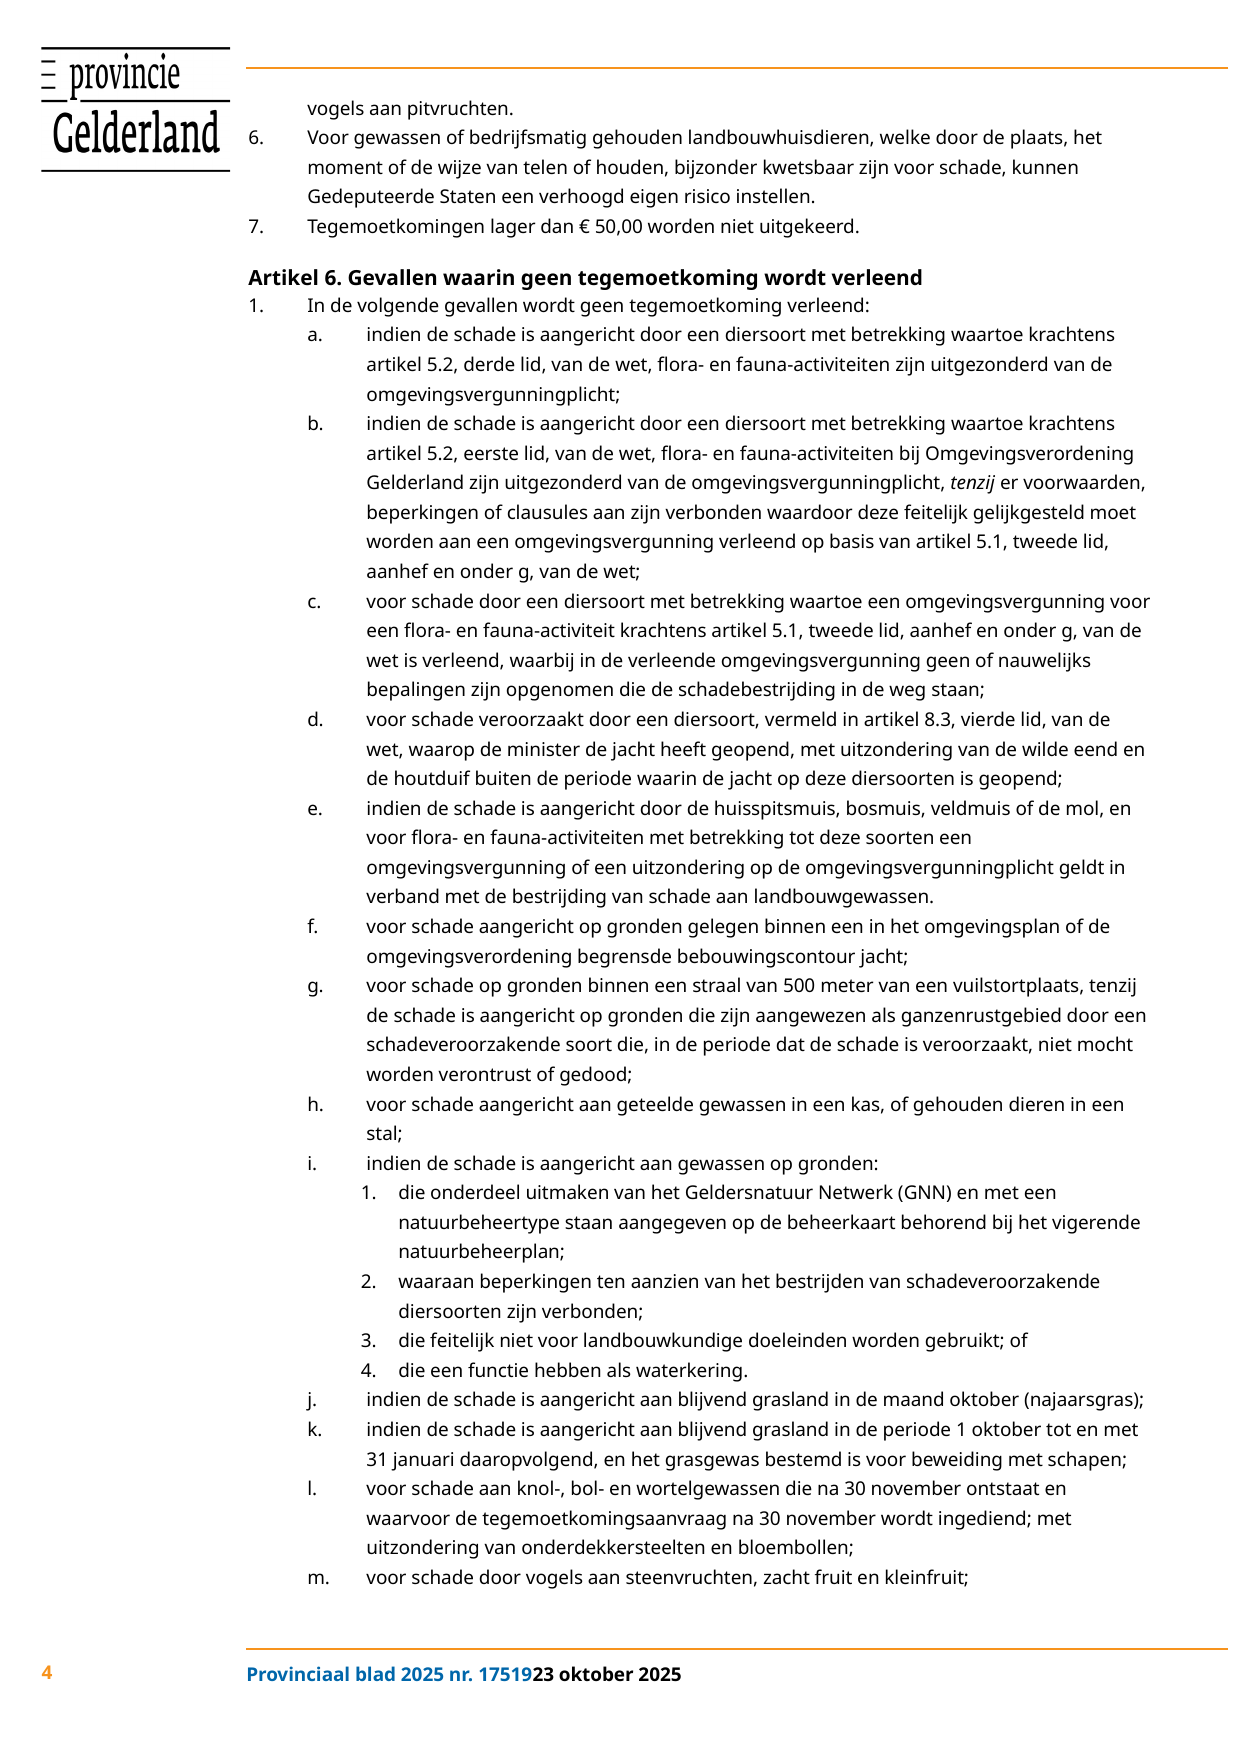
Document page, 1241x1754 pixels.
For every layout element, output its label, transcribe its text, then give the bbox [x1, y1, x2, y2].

list indien de schade is aangericht door een diersoort met betrekking waartoe krachtens artikel 5.2, eerste lid, van de wet, flora- en fauna-activiteiten bij Omgevingsverordening Gelderland zijn uitgezonderd van de omgevingsvergunningplicht, tenzij er voorwaarden, beperkingen of clausules aan zijn verbonden waardoor deze feitelijk gelijkgesteld moet worden aan een omgevingsvergunning verleend op basis van artikel 5.1, tweede lid, aanhef en onder g, van de wet; [307, 410, 1152, 584]
list voor schade door een diersoort met betrekking waartoe een omgevingsvergunning voor een flora- en fauna-activiteit krachtens artikel 5.1, tweede lid, aanhef en onder g, van de wet is verleend, waarbij in de verleende omgevingsvergunning geen of nauwelijks bepalingen zijn opgenomen die de schadebestrijding in de weg staan; [307, 588, 1152, 702]
picture [41, 47, 231, 172]
list vogels aan pitvruchten. [248, 95, 1152, 121]
list Tegemoetkomingen lager dan € 50,00 worden niet uitgekeerd. [248, 213, 1152, 239]
list indien de schade is aangericht door de huisspitsmuis, bosmuis, veldmuis of de mol, en voor flora- en fauna-activiteiten met betrekking tot deze soorten een omgevingsvergunning of een uitzondering op de omgevingsvergunningplicht geldt in verband met de bestrijding van schade aan landbouwgewassen. [307, 795, 1152, 909]
list indien de schade is aangericht door een diersoort met betrekking waartoe krachtens artikel 5.2, derde lid, van de wet, flora- en fauna-activiteiten zijn uitgezonderd van de omgevingsvergunningplicht; [307, 322, 1152, 406]
list die feitelijk niet voor landbouwkundige doeleinden worden gebruikt; of [361, 1327, 1152, 1353]
list In de volgende gevallen wordt geen tegemoetkoming verleend: [248, 292, 1152, 318]
list voor schade aangericht aan geteelde gewassen in een kas, of gehouden dieren in een stal; [307, 1091, 1152, 1146]
list die onderdeel uitmaken van het Geldersnatuur Netwerk (GNN) en met een natuurbeheertype staan aangegeven op de beheerkaart behorend bij het vigerende natuurbeheerplan; [361, 1179, 1152, 1264]
list die een functie hebben als waterkering. [361, 1357, 1152, 1383]
list indien de schade is aangericht aan blijvend grasland in de maand oktober (najaarsgras); [307, 1387, 1152, 1412]
list indien de schade is aangericht aan blijvend grasland in de periode 1 oktober tot en met 31 januari daaropvolgend, en het grasgewas bestemd is voor beweiding met schapen; [307, 1416, 1152, 1471]
text Artikel 6. Gevallen waarin geen tegemoetkoming wordt verleend [248, 263, 1152, 292]
list Voor gewassen of bedrijfsmatig gehouden landbouwhuisdieren, welke door de plaats, het moment of de wijze van telen of houden, bijzonder kwetsbaar zijn voor schade, kunnen Gedeputeerde Staten een verhoogd eigen risico instellen. [248, 124, 1152, 209]
list voor schade aan knol-, bol- en wortelgewassen die na 30 november ontstaat en waarvoor de tegemoetkomingsaanvraag na 30 november wordt ingediend; met uitzondering van onderdekkersteelten en bloembollen; [307, 1475, 1152, 1560]
list voor schade op gronden binnen een straal van 500 meter van een vuilstortplaats, tenzij de schade is aangericht op gronden die zijn aangewezen als ganzenrustgebied door een schadeveroorzakende soort die, in de periode dat de schade is veroorzaakt, niet mocht worden verontrust of gedood; [307, 972, 1152, 1087]
list waaraan beperkingen ten aanzien van het bestrijden van schadeveroorzakende diersoorten zijn verbonden; [361, 1268, 1152, 1323]
list voor schade veroorzaakt door een diersoort, vermeld in artikel 8.3, vierde lid, van de wet, waarop de minister de jacht heeft geopend, met uitzondering van de wilde eend en de houtduif buiten de periode waarin de jacht op deze diersoorten is geopend; [307, 706, 1152, 791]
list indien de schade is aangericht aan gewassen op gronden: [307, 1150, 1152, 1176]
list voor schade aangericht op gronden gelegen binnen een in het omgevingsplan of de omgevingsverordening begrensde bebouwingscontour jacht; [307, 913, 1152, 968]
list voor schade door vogels aan steenvruchten, zacht fruit en kleinfruit; [307, 1564, 1152, 1590]
